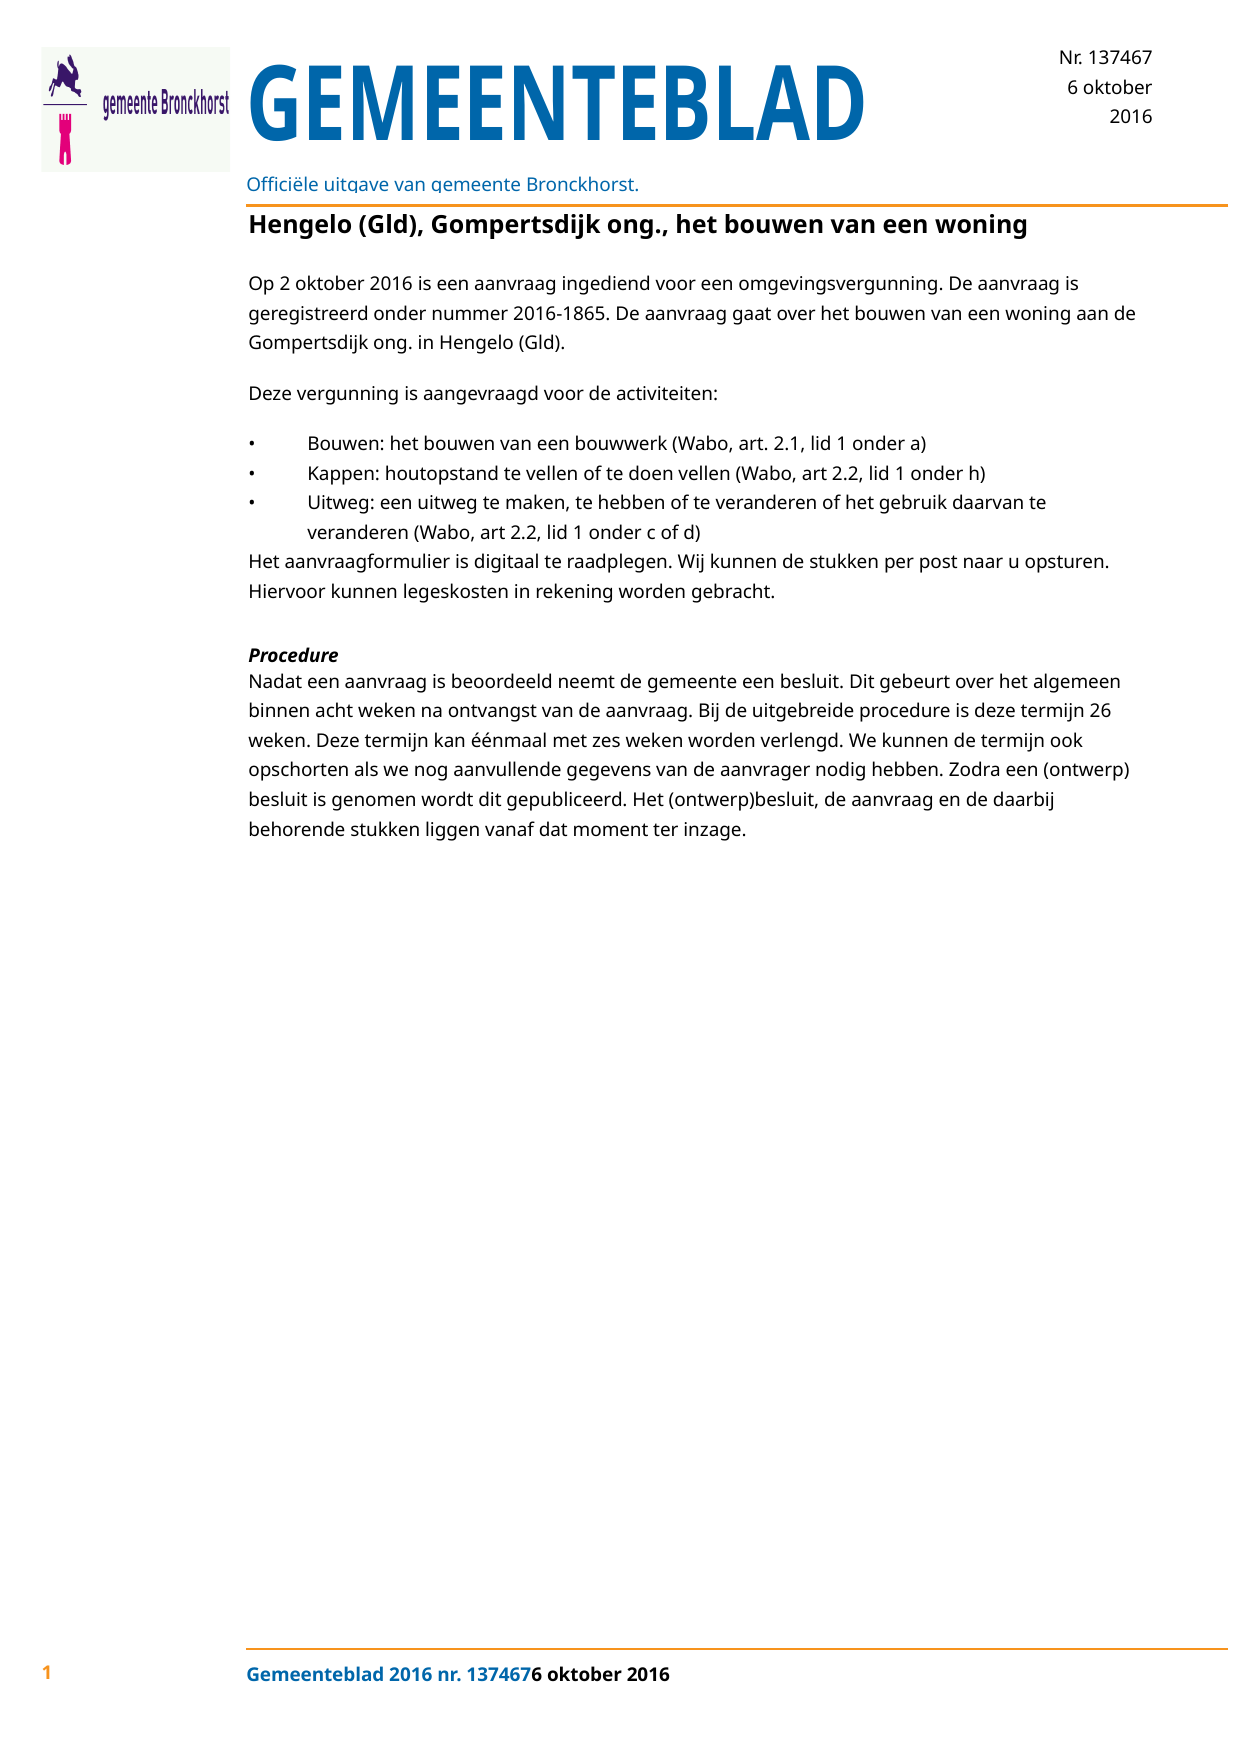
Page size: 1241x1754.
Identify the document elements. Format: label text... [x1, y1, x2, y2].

text Nadat een aanvraag is beoordeeld neemt de gemeente een besluit. Dit gebeurt over het algemeen binnen acht weken na ontvangst van de aanvraag. Bij de uitgebreide procedure is deze termijn 26 weken. Deze termijn kan éénmaal met zes weken worden verlengd. We kunnen de termijn ook opschorten als we nog aanvullende gegevens van de aanvrager nodig hebben. Zodra een (ontwerp) besluit is genomen wordt dit gepubliceerd. Het (ontwerp)besluit, de aanvraag en de daarbij behorende stukken liggen vanaf dat moment ter inzage. [248, 668, 1152, 842]
picture [41, 47, 231, 172]
list Bouwen: het bouwen van een bouwwerk (Wabo, art. 2.1, lid 1 onder a) [248, 430, 1152, 456]
list Uitweg: een uitweg te maken, te hebben of te veranderen of het gebruik daarvan te veranderen (Wabo, art 2.2, lid 1 onder c of d) [248, 489, 1152, 545]
text Deze vergunning is aangevraagd voor de activiteiten: [248, 380, 1152, 406]
text Hengelo (Gld), Gompertsdijk ong., het bouwen van een woning [248, 207, 1152, 241]
list Kappen: houtopstand te vellen of te doen vellen (Wabo, art 2.2, lid 1 onder h) [248, 460, 1152, 486]
text Op 2 oktober 2016 is een aanvraag ingediend voor een omgevingsvergunning. De aanvraag is geregistreerd onder nummer 2016-1865. De aanvraag gaat over het bouwen van een woning aan de Gompertsdijk ong. in Hengelo (Gld). [248, 270, 1152, 355]
text Het aanvraagformulier is digitaal te raadplegen. Wij kunnen de stukken per post naar u opsturen. Hiervoor kunnen legeskosten in rekening worden gebracht. [248, 549, 1152, 604]
text Procedure [248, 642, 1152, 668]
